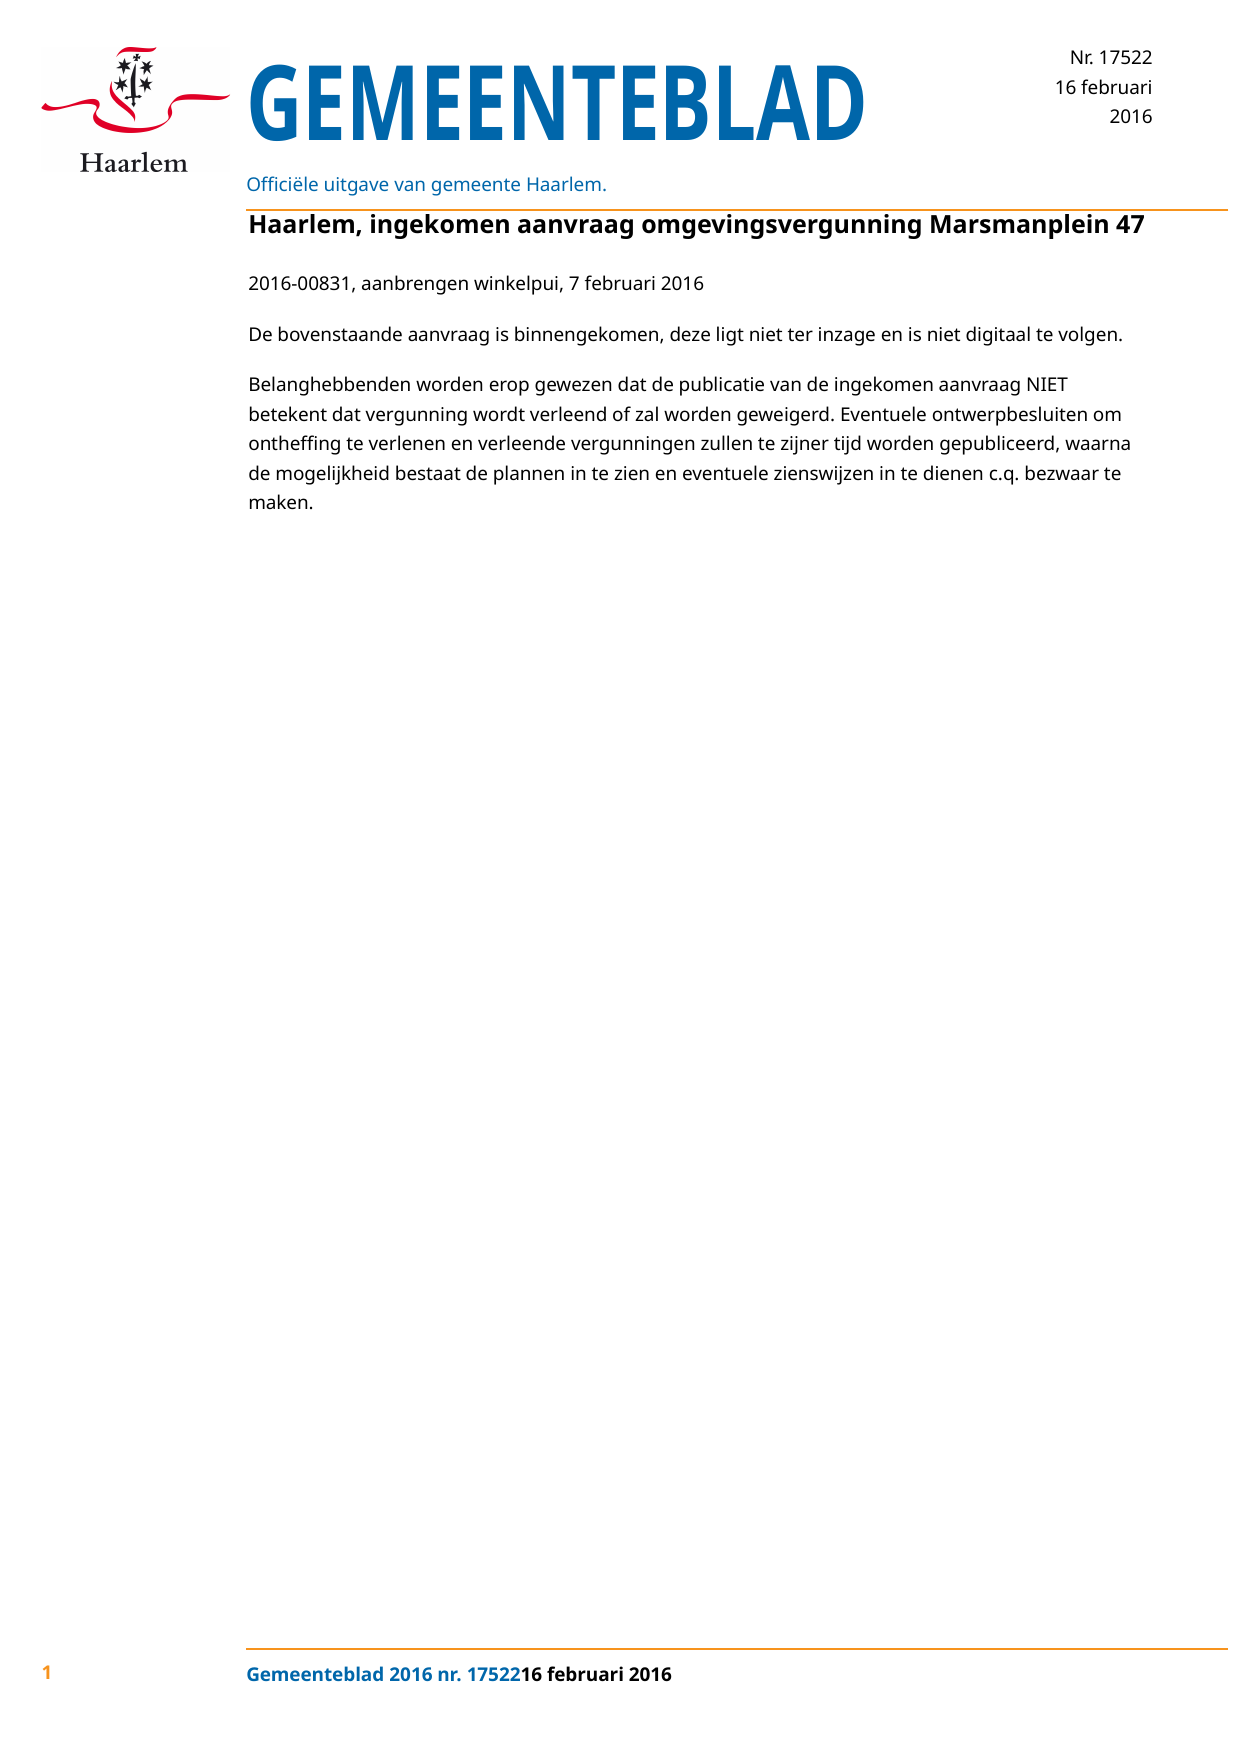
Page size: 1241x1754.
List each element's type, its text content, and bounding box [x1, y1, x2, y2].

text Belanghebbenden worden erop gewezen dat de publicatie van de ingekomen aanvraag NIET betekent dat vergunning wordt verleend of zal worden geweigerd. Eventuele ontwerpbesluiten om ontheffing te verlenen en verleende vergunningen zullen te zijner tijd worden gepubliceerd, waarna de mogelijkheid bestaat de plannen in te zien en eventuele zienswijzen in te dienen c.q. bezwaar te maken. [248, 371, 1152, 515]
text De bovenstaande aanvraag is binnengekomen, deze ligt niet ter inzage en is niet digitaal te volgen. [248, 321, 1152, 346]
picture [41, 47, 231, 172]
text 2016-00831, aanbrengen winkelpui, 7 februari 2016 [248, 270, 1152, 296]
text Haarlem, ingekomen aanvraag omgevingsvergunning Marsmanplein 47 [248, 211, 1152, 241]
